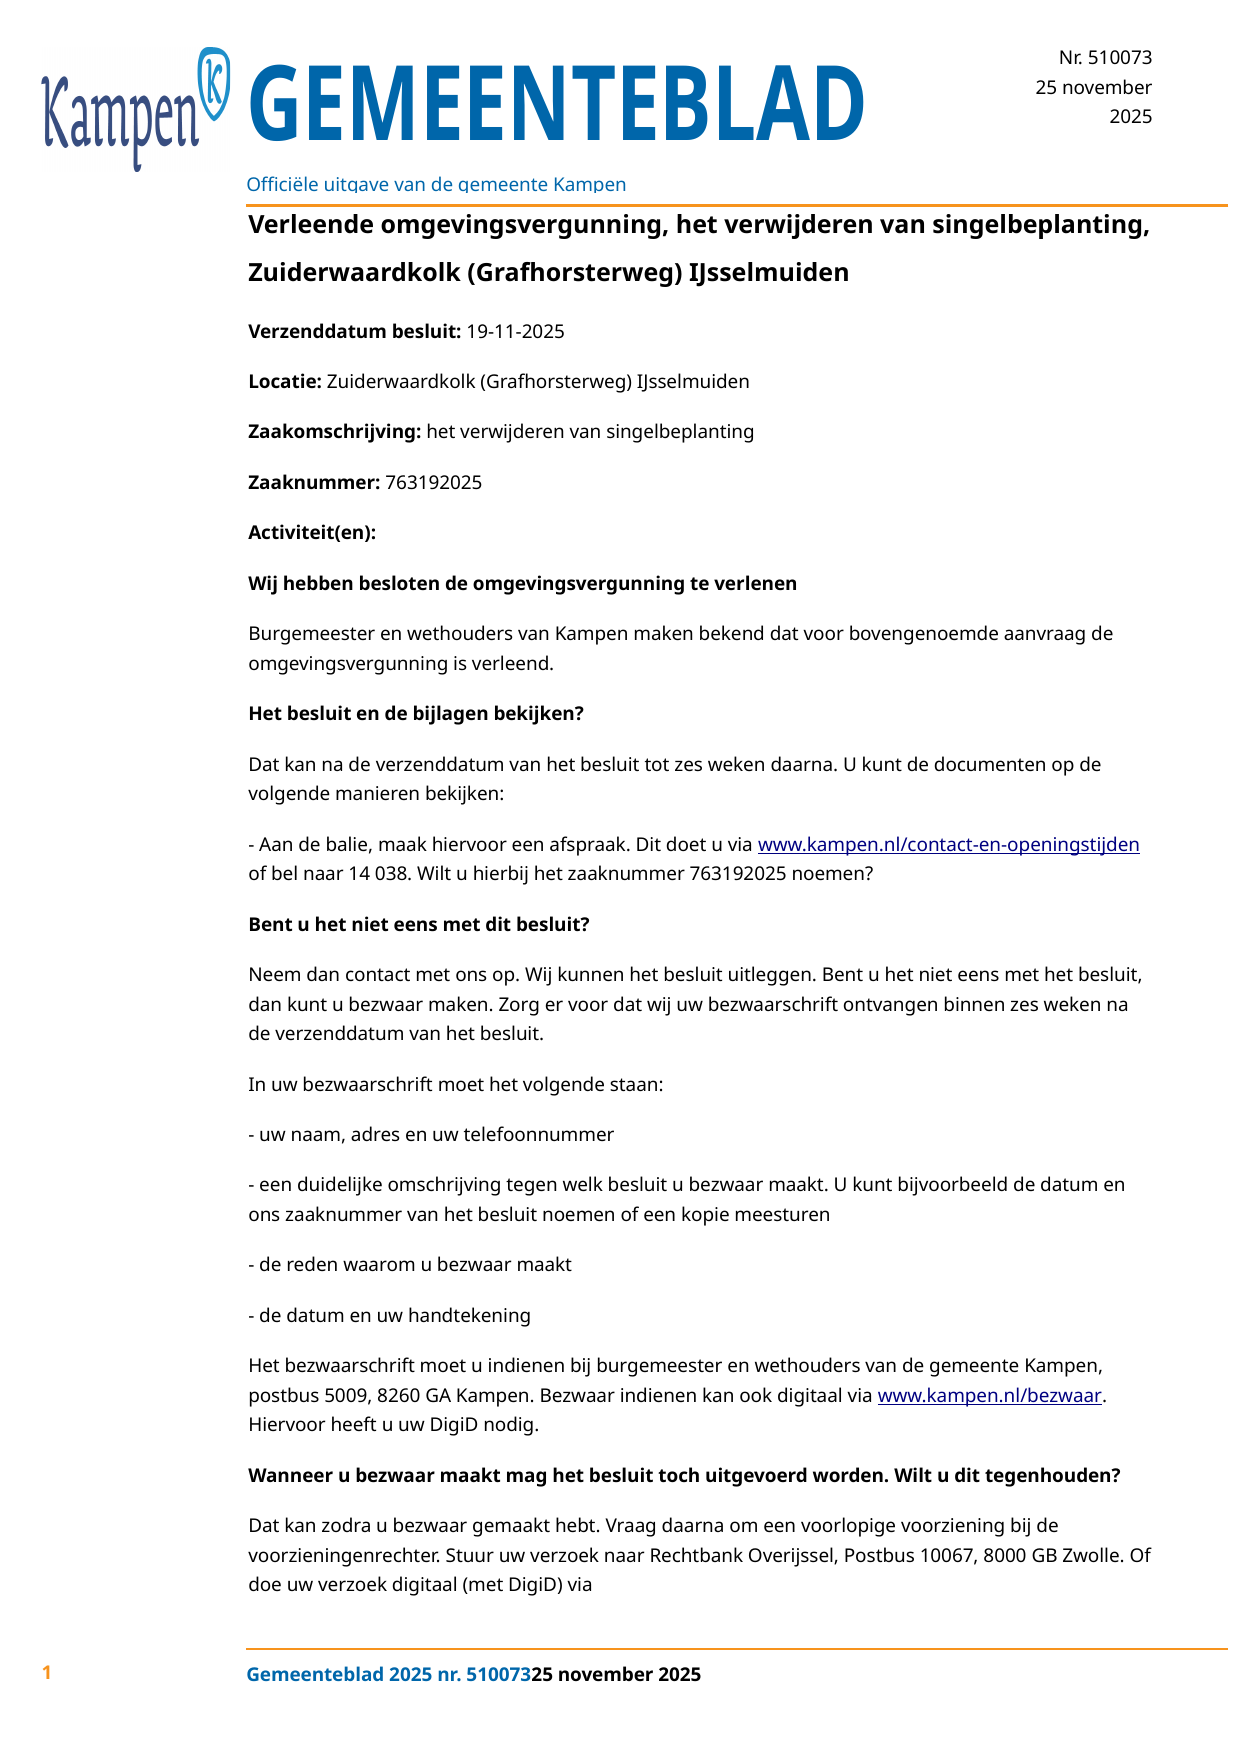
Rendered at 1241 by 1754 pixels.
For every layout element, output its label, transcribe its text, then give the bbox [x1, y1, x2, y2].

text Activiteit(en): [248, 519, 1152, 545]
text Het bezwaarschrift moet u indienen bij burgemeester en wethouders van de gemeente Kampen, postbus 5009, 8260 GA Kampen. Bezwaar indienen kan ook digitaal via www.kampen.nl/bezwaar. Hiervoor heeft u uw DigiD nodig. [248, 1352, 1152, 1437]
text Verleende omgevingsvergunning, het verwijderen van singelbeplanting, Zuiderwaardkolk (Grafhorsterweg) IJsselmuiden [248, 207, 1152, 288]
text Zaaknummer: 763192025 [248, 469, 1152, 495]
text - de reden waarom u bezwaar maakt [248, 1252, 1152, 1277]
text - Aan de balie, maak hiervoor een afspraak. Dit doet u via www.kampen.nl/contact-en-openingstijden of bel naar 14 038. Wilt u hierbij het zaaknummer 763192025 noemen? [248, 831, 1152, 886]
text - een duidelijke omschrijving tegen welk besluit u bezwaar maakt. U kunt bijvoorbeeld de datum en ons zaaknummer van het besluit noemen of een kopie meesturen [248, 1172, 1152, 1227]
text Neem dan contact met ons op. Wij kunnen het besluit uitleggen. Bent u het niet eens met het besluit, dan kunt u bezwaar maken. Zorg er voor dat wij uw bezwaarschrift ontvangen binnen zes weken na de verzenddatum van het besluit. [248, 961, 1152, 1046]
text Dat kan zodra u bezwaar gemaakt hebt. Vraag daarna om een voorlopige voorziening bij de voorzieningenrechter. Stuur uw verzoek naar Rechtbank Overijssel, Postbus 10067, 8000 GB Zwolle. Of doe uw verzoek digitaal (met DigiD) via [248, 1512, 1152, 1597]
text Zaakomschrijving: het verwijderen van singelbeplanting [248, 419, 1152, 444]
text - uw naam, adres en uw telefoonnummer [248, 1121, 1152, 1147]
text Wij hebben besloten de omgevingsvergunning te verlenen [248, 570, 1152, 596]
text Dat kan na de verzenddatum van het besluit tot zes weken daarna. U kunt de documenten op de volgende manieren bekijken: [248, 751, 1152, 806]
text Bent u het niet eens met dit besluit? [248, 911, 1152, 937]
text In uw bezwaarschrift moet het volgende staan: [248, 1071, 1152, 1097]
text Locatie: Zuiderwaardkolk (Grafhorsterweg) IJsselmuiden [248, 368, 1152, 394]
text Burgemeester en wethouders van Kampen maken bekend dat voor bovengenoemde aanvraag de omgevingsvergunning is verleend. [248, 620, 1152, 676]
text - de datum en uw handtekening [248, 1302, 1152, 1328]
text Wanneer u bezwaar maakt mag het besluit toch uitgevoerd worden. Wilt u dit tegenhouden? [248, 1462, 1152, 1488]
text Verzenddatum besluit: 19-11-2025 [248, 318, 1152, 344]
picture [41, 47, 231, 172]
text Het besluit en de bijlagen bekijken? [248, 700, 1152, 726]
